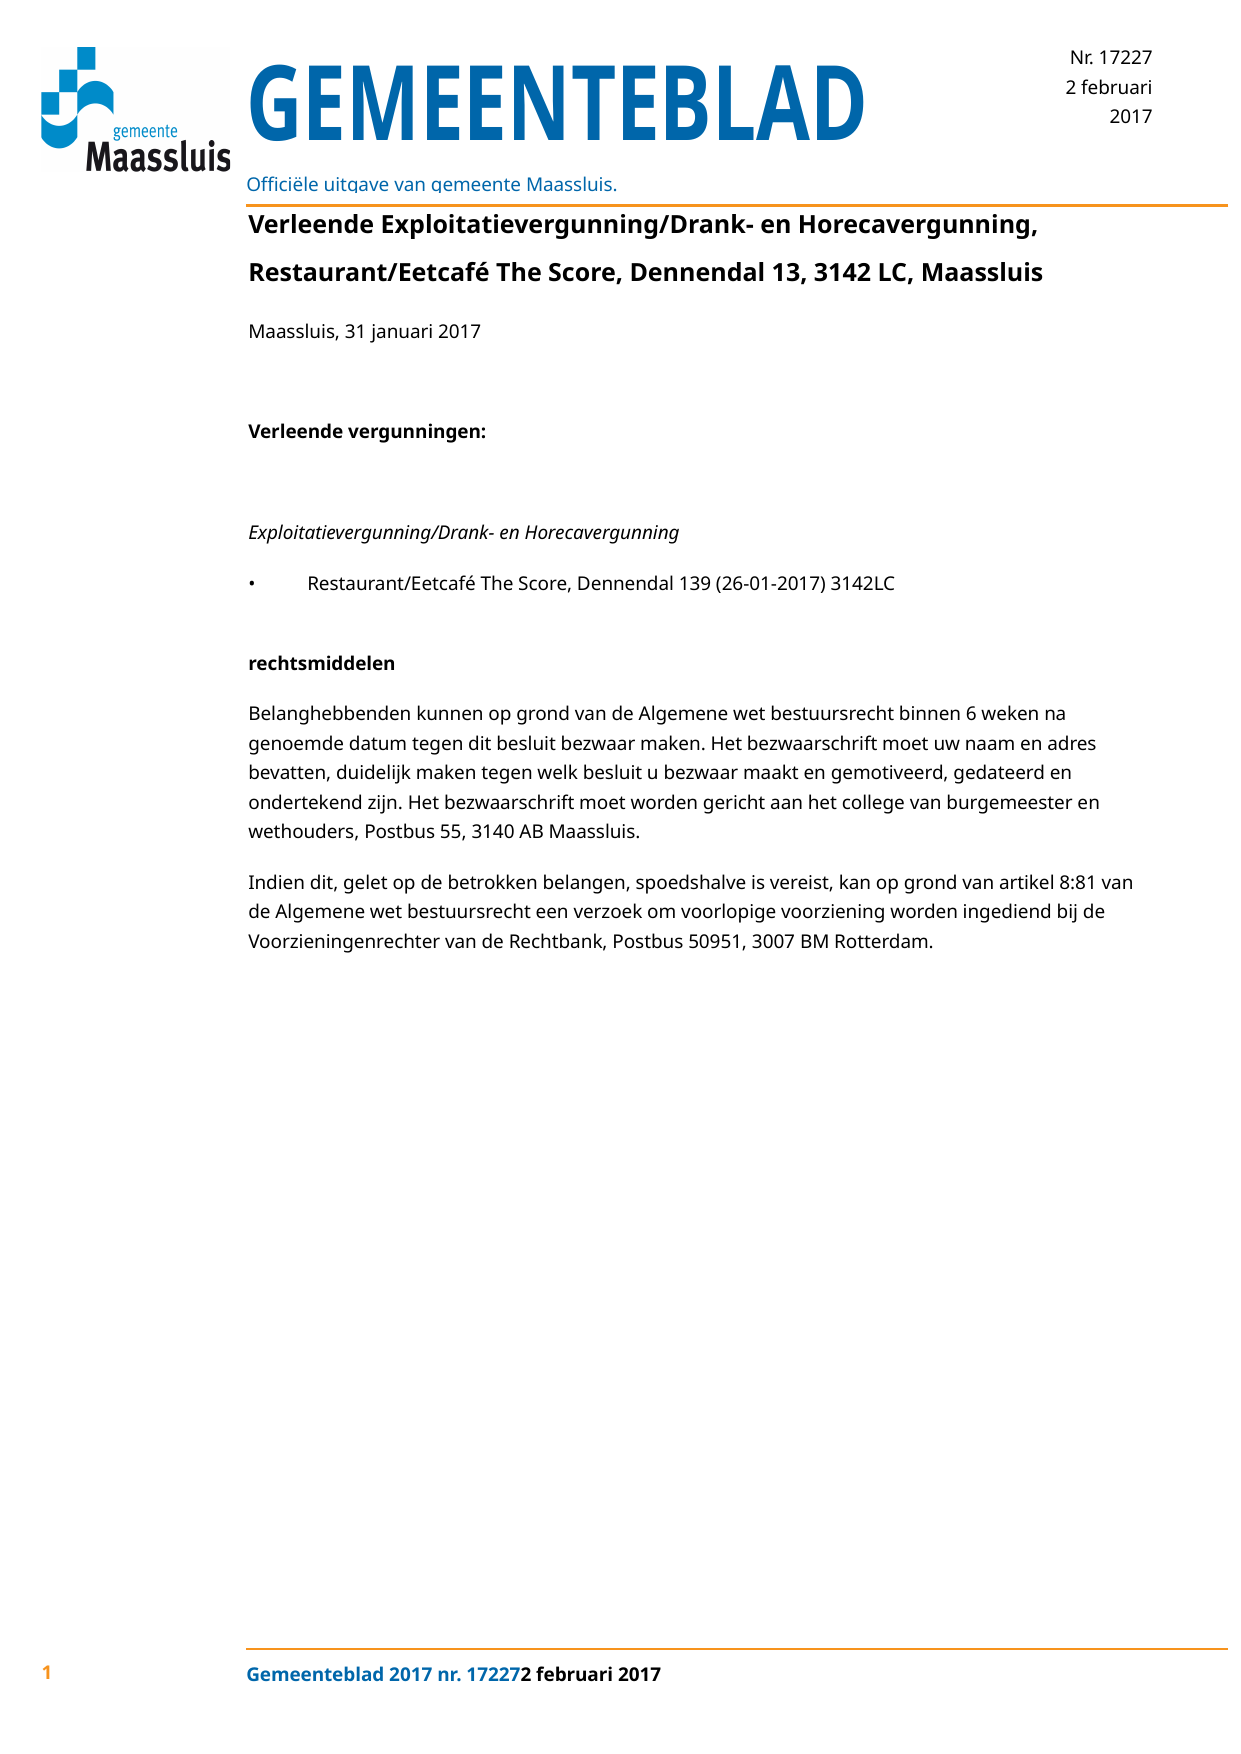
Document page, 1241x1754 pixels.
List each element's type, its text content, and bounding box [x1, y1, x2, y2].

text Maassluis, 31 januari 2017 [248, 318, 1152, 344]
picture [41, 47, 77, 92]
text Verleende Exploitatievergunning/Drank- en Horecavergunning, Restaurant/Eetcafé The Score, Dennendal 13, 3142 LC, Maassluis [248, 207, 1152, 288]
list Restaurant/Eetcafé The Score, Dennendal 139 (26-01-2017) 3142LC [248, 570, 1152, 596]
text rechtsmiddelen [248, 650, 1152, 676]
picture [41, 47, 231, 172]
text Verleende vergunningen: [248, 419, 1152, 444]
text Belanghebbenden kunnen op grond van de Algemene wet bestuursrecht binnen 6 weken na genoemde datum tegen dit besluit bezwaar maken. Het bezwaarschrift moet uw naam en adres bevatten, duidelijk maken tegen welk besluit u bezwaar maakt en gemotiveerd, gedateerd en ondertekend zijn. Het bezwaarschrift moet worden gericht aan het college van burgemeester en wethouders, Postbus 55, 3140 AB Maassluis. [248, 700, 1152, 844]
text Indien dit, gelet op de betrokken belangen, spoedshalve is vereist, kan op grond van artikel 8:81 van de Algemene wet bestuursrecht een verzoek om voorlopige voorziening worden ingediend bij de Voorzieningenrechter van de Rechtbank, Postbus 50951, 3007 BM Rotterdam. [248, 869, 1152, 954]
text Exploitatievergunning/Drank- en Horecavergunning [248, 519, 1152, 545]
